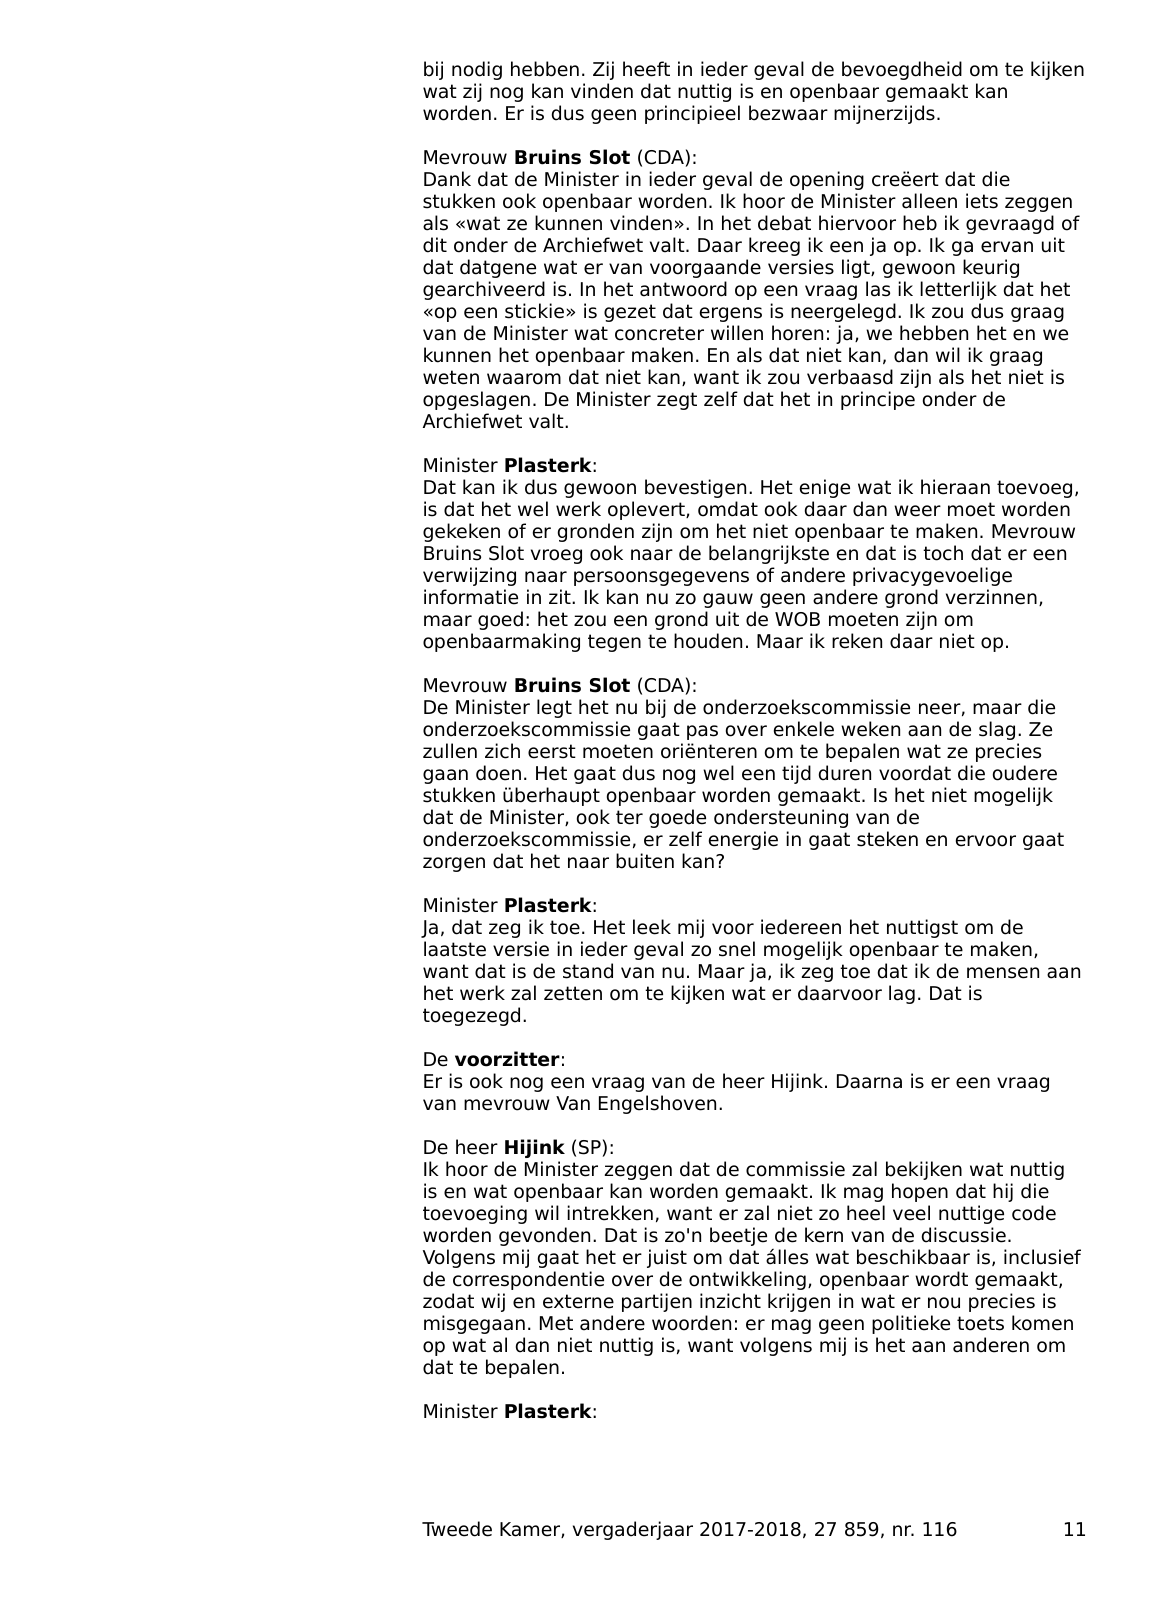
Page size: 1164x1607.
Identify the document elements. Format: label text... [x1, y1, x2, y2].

text Minister Plasterk: [422, 1401, 1087, 1423]
text Er is ook nog een vraag van de heer Hijink. Daarna is er een vraag van mevrouw Van Engelshoven. [422, 1071, 1087, 1115]
text Minister Plasterk: [422, 895, 1087, 917]
text Mevrouw Bruins Slot (CDA): [422, 147, 1087, 169]
text Mevrouw Bruins Slot (CDA): [422, 675, 1087, 697]
text Dat kan ik dus gewoon bevestigen. Het enige wat ik hieraan toevoeg, is dat het wel werk oplevert, omdat ook daar dan weer moet worden gekeken of er gronden zijn om het niet openbaar te maken. Mevrouw Bruins Slot vroeg ook naar de belangrijkste en dat is toch dat er een verwijzing naar persoonsgegevens of andere privacygevoelige informatie in zit. Ik kan nu zo gauw geen andere grond verzinnen, maar goed: het zou een grond uit de WOB moeten zijn om openbaarmaking tegen te houden. Maar ik reken daar niet op. [422, 477, 1087, 653]
text Minister Plasterk: [422, 455, 1087, 477]
text Dank dat de Minister in ieder geval de opening creëert dat die stukken ook openbaar worden. Ik hoor de Minister alleen iets zeggen als «wat ze kunnen vinden». In het debat hiervoor heb ik gevraagd of dit onder de Archiefwet valt. Daar kreeg ik een ja op. Ik ga ervan uit dat datgene wat er van voorgaande versies ligt, gewoon keurig gearchiveerd is. In het antwoord op een vraag las ik letterlijk dat het «op een stickie» is gezet dat ergens is neergelegd. Ik zou dus graag van de Minister wat concreter willen horen: ja, we hebben het en we kunnen het openbaar maken. En als dat niet kan, dan wil ik graag weten waarom dat niet kan, want ik zou verbaasd zijn als het niet is opgeslagen. De Minister zegt zelf dat het in principe onder de Archiefwet valt. [422, 169, 1087, 433]
text bij nodig hebben. Zij heeft in ieder geval de bevoegdheid om te kijken wat zij nog kan vinden dat nuttig is en openbaar gemaakt kan worden. Er is dus geen principieel bezwaar mijnerzijds. [422, 59, 1087, 125]
text Ik hoor de Minister zeggen dat de commissie zal bekijken wat nuttig is en wat openbaar kan worden gemaakt. Ik mag hopen dat hij die toevoeging wil intrekken, want er zal niet zo heel veel nuttige code worden gevonden. Dat is zo'n beetje de kern van de discussie. Volgens mij gaat het er juist om dat álles wat beschikbaar is, inclusief de correspondentie over de ontwikkeling, openbaar wordt gemaakt, zodat wij en externe partijen inzicht krijgen in wat er nou precies is misgegaan. Met andere woorden: er mag geen politieke toets komen op wat al dan niet nuttig is, want volgens mij is het aan anderen om dat te bepalen. [422, 1159, 1087, 1379]
text Ja, dat zeg ik toe. Het leek mij voor iedereen het nuttigst om de laatste versie in ieder geval zo snel mogelijk openbaar te maken, want dat is de stand van nu. Maar ja, ik zeg toe dat ik de mensen aan het werk zal zetten om te kijken wat er daarvoor lag. Dat is toegezegd. [422, 917, 1087, 1027]
text De voorzitter: [422, 1049, 1087, 1071]
text De Minister legt het nu bij de onderzoekscommissie neer, maar die onderzoekscommissie gaat pas over enkele weken aan de slag. Ze zullen zich eerst moeten oriënteren om te bepalen wat ze precies gaan doen. Het gaat dus nog wel een tijd duren voordat die oudere stukken überhaupt openbaar worden gemaakt. Is het niet mogelijk dat de Minister, ook ter goede ondersteuning van de onderzoekscommissie, er zelf energie in gaat steken en ervoor gaat zorgen dat het naar buiten kan? [422, 697, 1087, 873]
text De heer Hijink (SP): [422, 1137, 1087, 1159]
